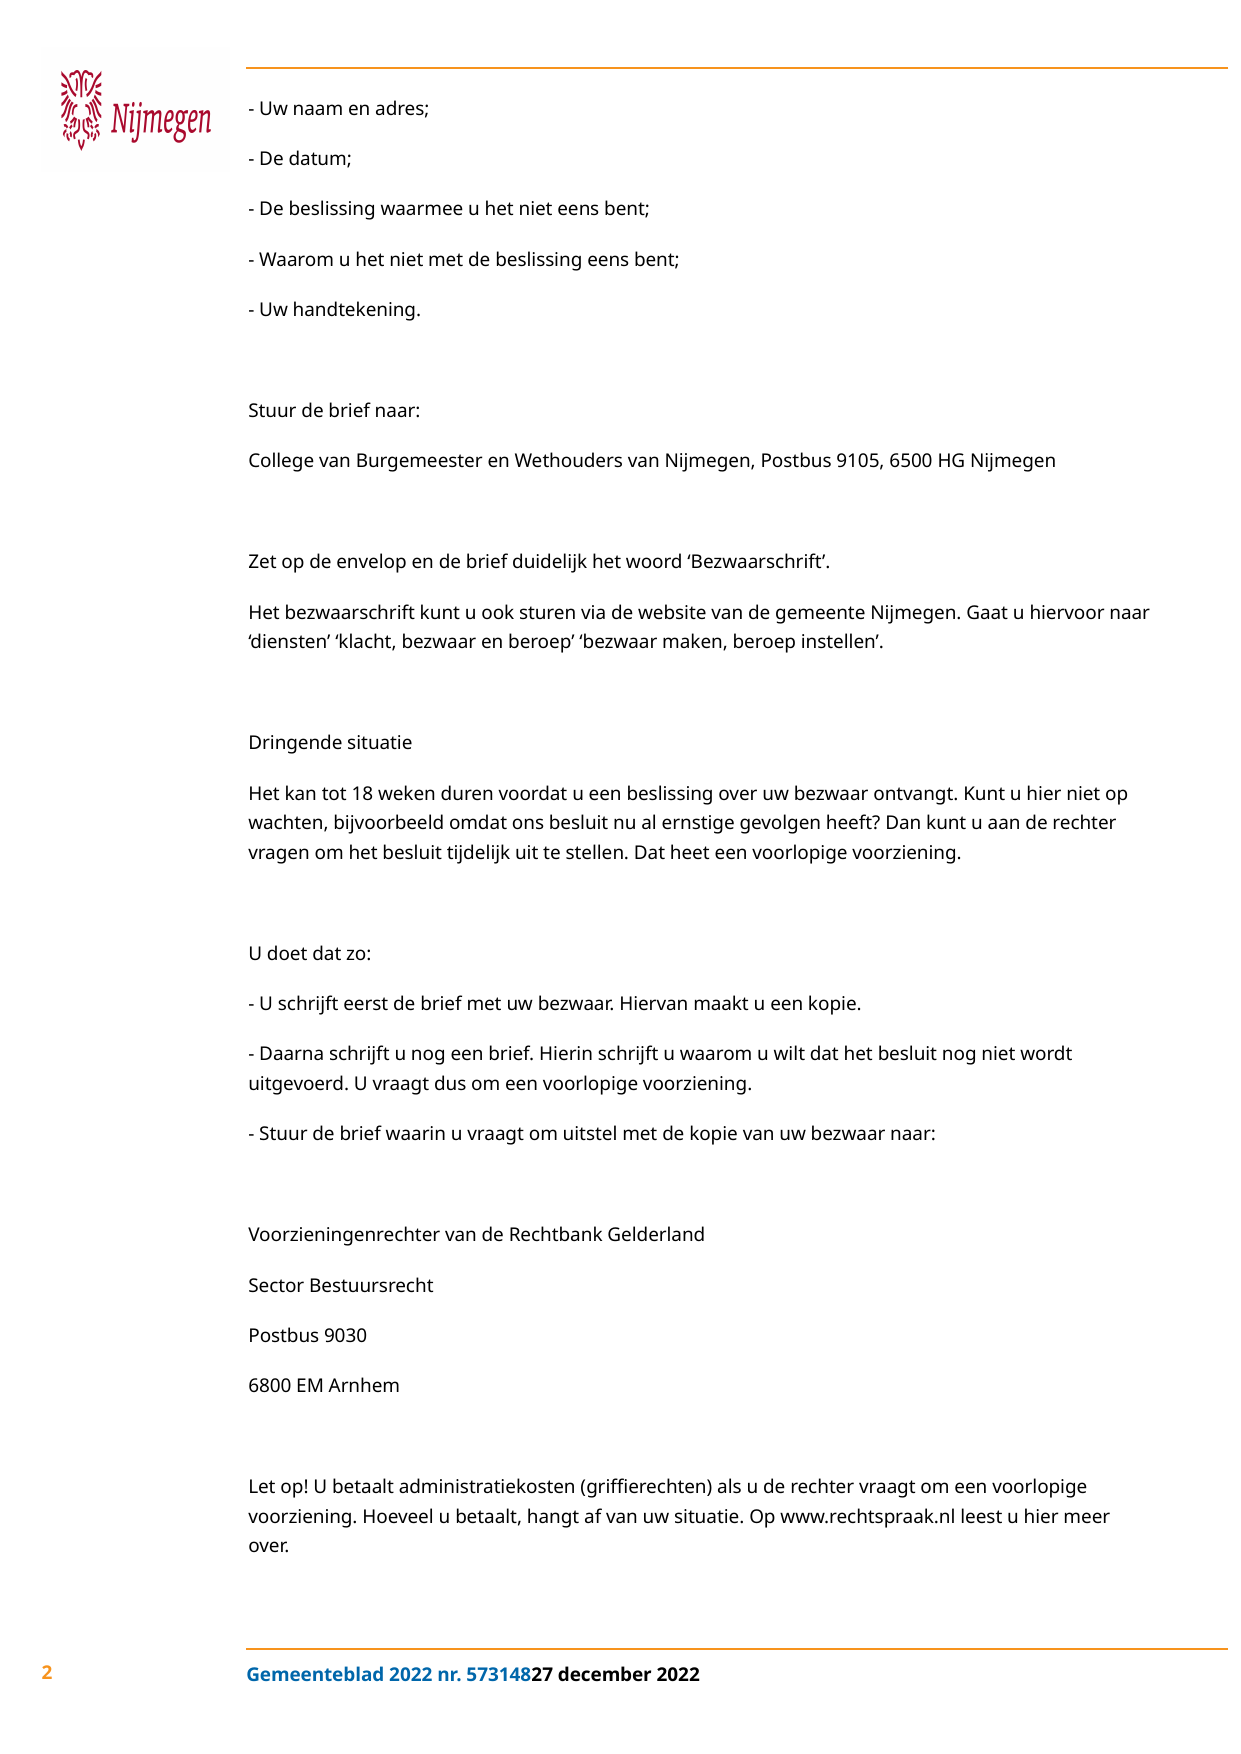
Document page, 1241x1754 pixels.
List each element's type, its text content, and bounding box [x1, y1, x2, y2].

text - Daarna schrijft u nog een brief. Hierin schrijft u waarom u wilt dat het besluit nog niet wordt uitgevoerd. U vraagt dus om een voorlopige voorziening. [248, 1041, 1152, 1096]
text Postbus 9030 [248, 1322, 1152, 1348]
text College van Burgemeester en Wethouders van Nijmegen, Postbus 9105, 6500 HG Nijmegen [248, 448, 1152, 473]
text Sector Bestuursrecht [248, 1272, 1152, 1298]
text Het kan tot 18 weken duren voordat u een beslissing over uw bezwaar ontvangt. Kunt u hier niet op wachten, bijvoorbeeld omdat ons besluit nu al ernstige gevolgen heeft? Dan kunt u aan de rechter vragen om het besluit tijdelijk uit te stellen. Dat heet een voorlopige voorziening. [248, 780, 1152, 865]
text Voorzieningenrechter van de Rechtbank Gelderland [248, 1221, 1152, 1247]
text Dringende situatie [248, 729, 1152, 755]
text Zet op de envelop en de brief duidelijk het woord ‘Bezwaarschrift’. [248, 548, 1152, 574]
text 6800 EM Arnhem [248, 1373, 1152, 1398]
text - De beslissing waarmee u het niet eens bent; [248, 196, 1152, 221]
text - Uw naam en adres; [248, 95, 1152, 121]
text - De datum; [248, 145, 1152, 171]
text - U schrijft eerst de brief met uw bezwaar. Hiervan maakt u een kopie. [248, 990, 1152, 1016]
text - Waarom u het niet met de beslissing eens bent; [248, 246, 1152, 272]
text Het bezwaarschrift kunt u ook sturen via de website van de gemeente Nijmegen. Gaat u hiervoor naar ‘diensten’ ‘klacht, bezwaar en beroep’ ‘bezwaar maken, beroep instellen’. [248, 599, 1152, 654]
picture [41, 47, 231, 172]
text Stuur de brief naar: [248, 397, 1152, 423]
text U doet dat zo: [248, 940, 1152, 966]
text Let op! U betaalt administratiekosten (griffierechten) als u de rechter vraagt om een voorlopige voorziening. Hoeveel u betaalt, hangt af van uw situatie. Op www.rechtspraak.nl leest u hier meer over. [248, 1473, 1152, 1558]
text - Uw handtekening. [248, 296, 1152, 322]
text - Stuur de brief waarin u vraagt om uitstel met de kopie van uw bezwaar naar: [248, 1121, 1152, 1146]
